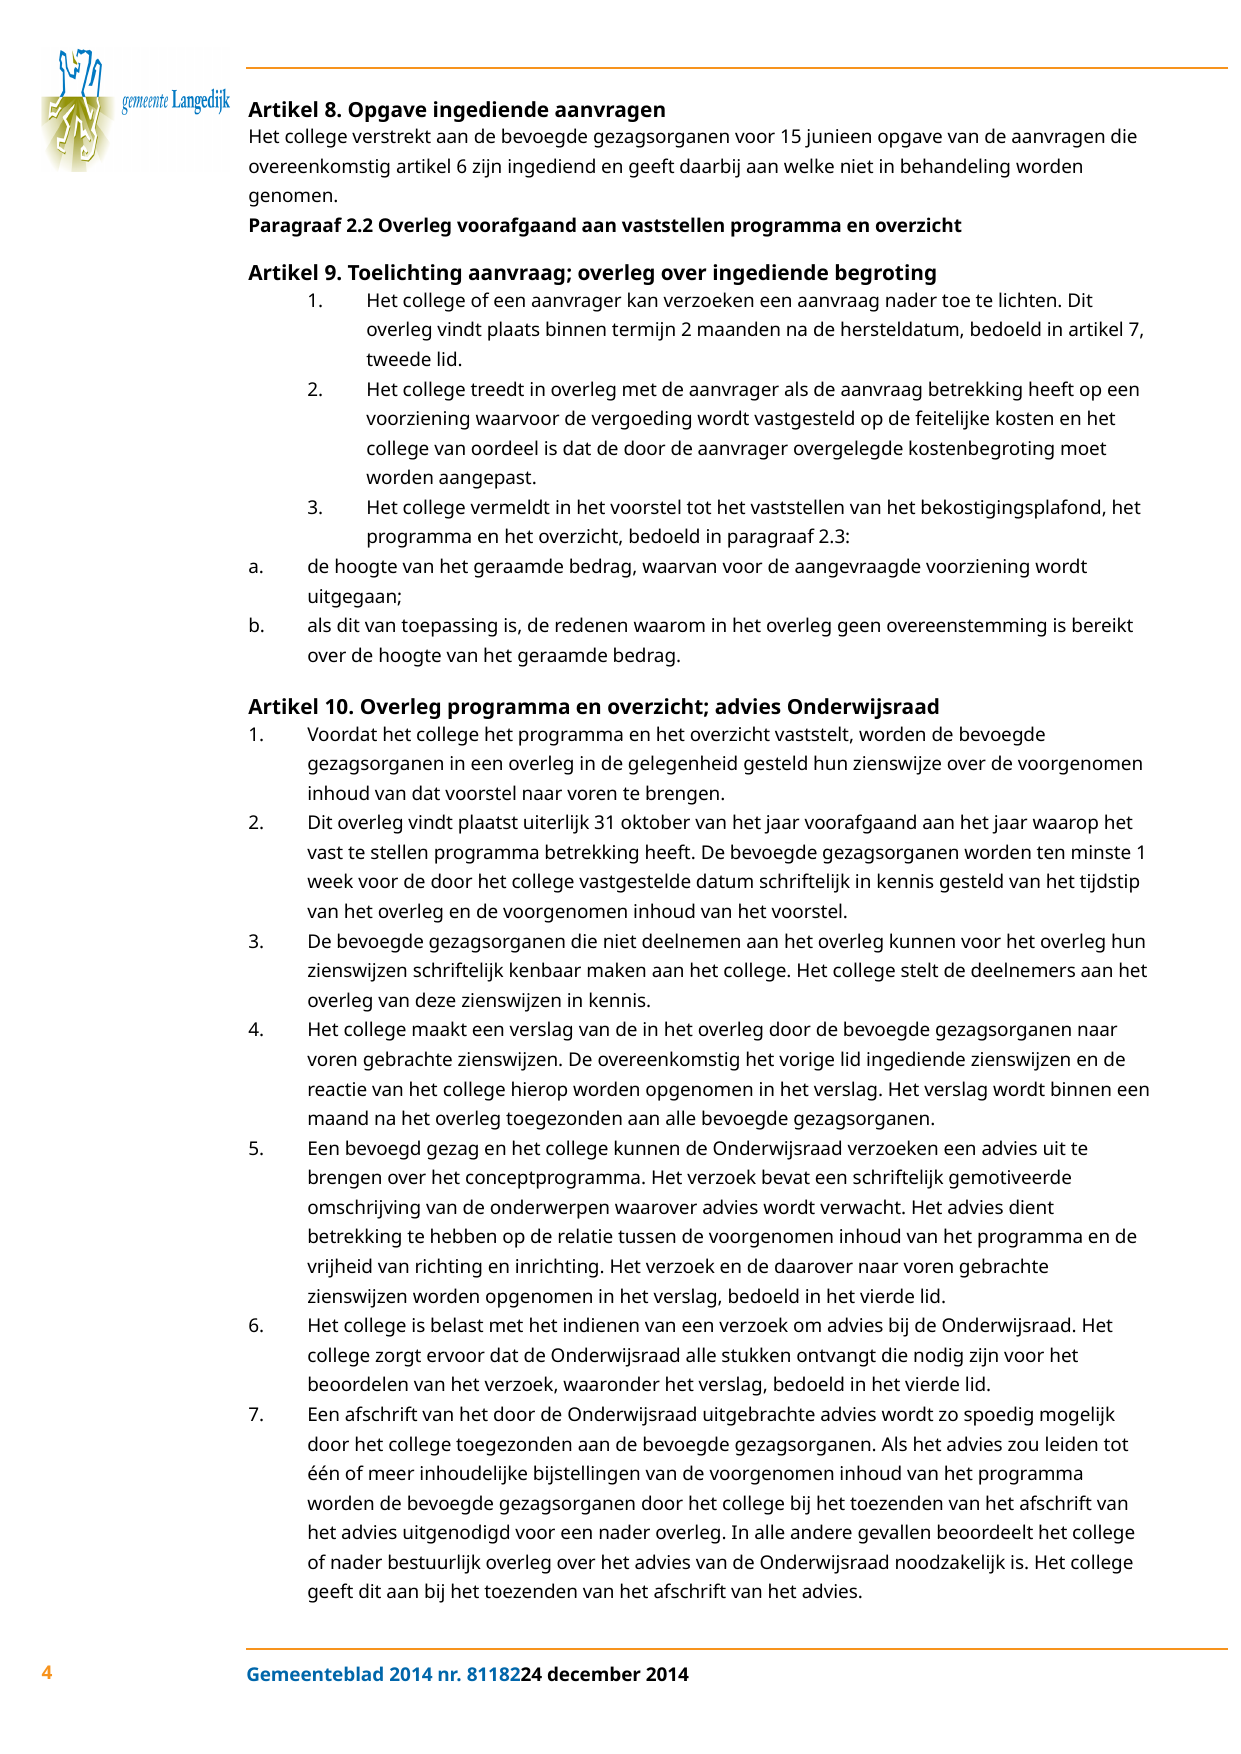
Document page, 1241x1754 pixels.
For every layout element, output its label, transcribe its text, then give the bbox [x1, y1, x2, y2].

list Dit overleg vindt plaatst uiterlijk 31 oktober van het jaar voorafgaand aan het jaar waarop het vast te stellen programma betrekking heeft. De bevoegde gezagsorganen worden ten minste 1 week voor de door het college vastgestelde datum schriftelijk in kennis gesteld van het tijdstip van het overleg en de voorgenomen inhoud van het voorstel. [248, 809, 1152, 924]
list Het college is belast met het indienen van een verzoek om advies bij de Onderwijsraad. Het college zorgt ervoor dat de Onderwijsraad alle stukken ontvangt die nodig zijn voor het beoordelen van het verzoek, waaronder het verslag, bedoeld in het vierde lid. [248, 1312, 1152, 1397]
list Het college vermeldt in het voorstel tot het vaststellen van het bekostigingsplafond, het programma en het overzicht, bedoeld in paragraaf 2.3: [307, 494, 1152, 549]
text Het college verstrekt aan de bevoegde gezagsorganen voor 15 junieen opgave van de aanvragen die overeenkomstig artikel 6 zijn ingediend en geeft daarbij aan welke niet in behandeling worden genomen. [248, 123, 1152, 208]
picture [41, 47, 231, 172]
text Artikel 10. Overleg programma en overzicht; advies Onderwijsraad [248, 692, 1152, 721]
list Voordat het college het programma en het overzicht vaststelt, worden de bevoegde gezagsorganen in een overleg in de gelegenheid gesteld hun zienswijze over de voorgenomen inhoud van dat voorstel naar voren te brengen. [248, 721, 1152, 806]
list Een afschrift van het door de Onderwijsraad uitgebrachte advies wordt zo spoedig mogelijk door het college toegezonden aan de bevoegde gezagsorganen. Als het advies zou leiden tot één of meer inhoudelijke bijstellingen van de voorgenomen inhoud van het programma worden de bevoegde gezagsorganen door het college bij het toezenden van het afschrift van het advies uitgenodigd voor een nader overleg. In alle andere gevallen beoordeelt het college of nader bestuurlijk overleg over het advies van de Onderwijsraad noodzakelijk is. Het college geeft dit aan bij het toezenden van het afschrift van het advies. [248, 1401, 1152, 1604]
list de hoogte van het geraamde bedrag, waarvan voor de aangevraagde voorziening wordt uitgegaan; [248, 553, 1152, 608]
text Paragraaf 2.2 Overleg voorafgaand aan vaststellen programma en overzicht [248, 212, 1152, 238]
list Een bevoegd gezag en het college kunnen de Onderwijsraad verzoeken een advies uit te brengen over het conceptprogramma. Het verzoek bevat een schriftelijk gemotiveerde omschrijving van de onderwerpen waarover advies wordt verwacht. Het advies dient betrekking te hebben op de relatie tussen de voorgenomen inhoud van het programma en de vrijheid van richting en inrichting. Het verzoek en de daarover naar voren gebrachte zienswijzen worden opgenomen in het verslag, bedoeld in het vierde lid. [248, 1135, 1152, 1309]
list De bevoegde gezagsorganen die niet deelnemen aan het overleg kunnen voor het overleg hun zienswijzen schriftelijk kenbaar maken aan het college. Het college stelt de deelnemers aan het overleg van deze zienswijzen in kennis. [248, 928, 1152, 1013]
text Artikel 8. Opgave ingediende aanvragen [248, 95, 1152, 123]
list Het college of een aanvrager kan verzoeken een aanvraag nader toe te lichten. Dit overleg vindt plaats binnen termijn 2 maanden na de hersteldatum, bedoeld in artikel 7, tweede lid. [307, 287, 1152, 372]
list Het college maakt een verslag van de in het overleg door de bevoegde gezagsorganen naar voren gebrachte zienswijzen. De overeenkomstig het vorige lid ingediende zienswijzen en de reactie van het college hierop worden opgenomen in het verslag. Het verslag wordt binnen een maand na het overleg toegezonden aan alle bevoegde gezagsorganen. [248, 1017, 1152, 1131]
list als dit van toepassing is, de redenen waarom in het overleg geen overeenstemming is bereikt over de hoogte van het geraamde bedrag. [248, 612, 1152, 668]
list Het college treedt in overleg met de aanvrager als de aanvraag betrekking heeft op een voorziening waarvoor de vergoeding wordt vastgesteld op de feitelijke kosten en het college van oordeel is dat de door de aanvrager overgelegde kostenbegroting moet worden aangepast. [307, 376, 1152, 490]
text Artikel 9. Toelichting aanvraag; overleg over ingediende begroting [248, 258, 1152, 287]
